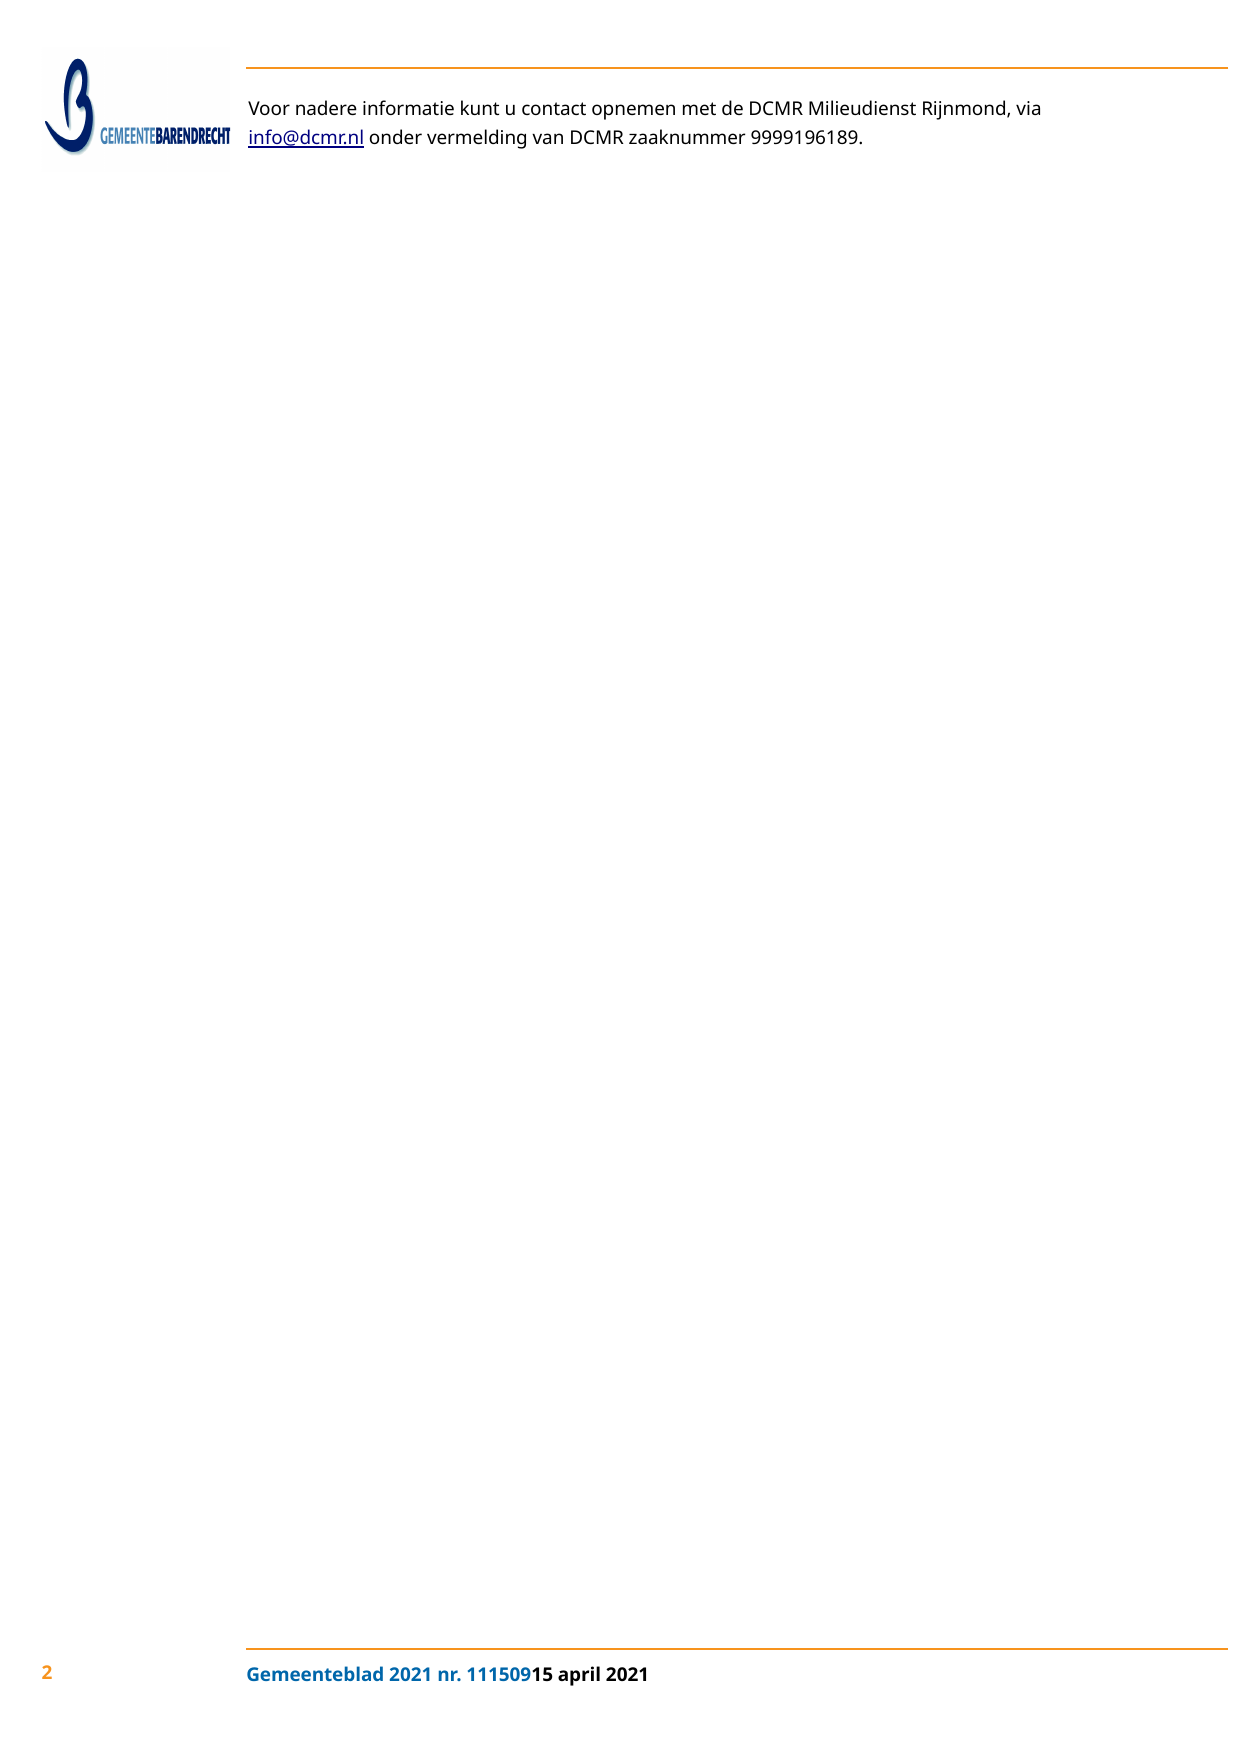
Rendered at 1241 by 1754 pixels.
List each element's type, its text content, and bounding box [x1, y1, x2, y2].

picture [41, 47, 231, 172]
text Voor nadere informatie kunt u contact opnemen met de DCMR Milieudienst Rijnmond, via info@dcmr.nl onder vermelding van DCMR zaaknummer 9999196189. [248, 95, 1152, 150]
